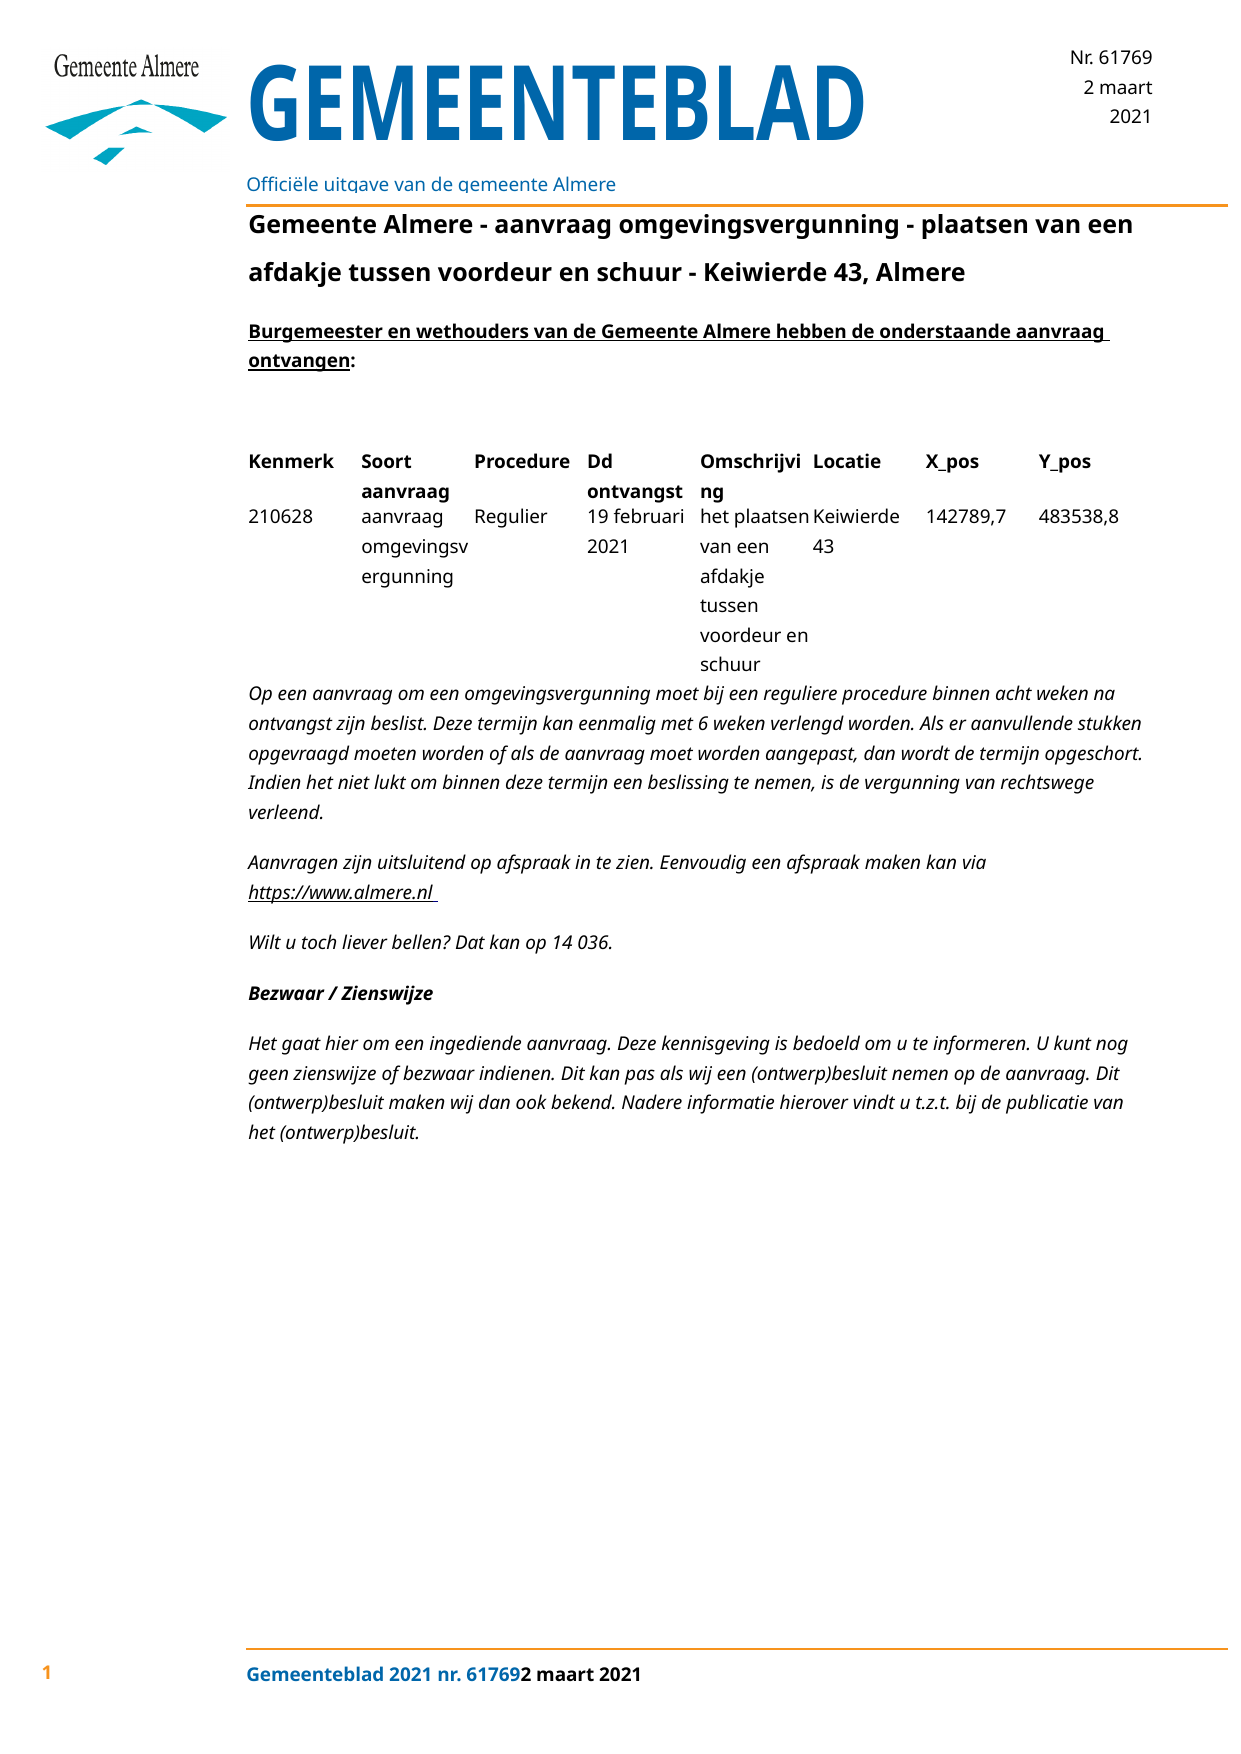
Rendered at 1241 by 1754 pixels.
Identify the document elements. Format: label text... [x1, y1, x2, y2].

table_header Soort aanvraag [361, 449, 474, 504]
table_cell 142789,7 [926, 504, 1038, 677]
picture [41, 47, 231, 172]
text Het gaat hier om een ingediende aanvraag. Deze kennisgeving is bedoeld om u te informeren. U kunt nog geen zienswijze of bezwaar indienen. Dit kan pas als wij een (ontwerp)besluit nemen op de aanvraag. Dit (ontwerp)besluit maken wij dan ook bekend. Nadere informatie hierover vindt u t.z.t. bij de publicatie van het (ontwerp)besluit. [248, 1030, 1152, 1145]
table_cell 19 februari 2021 [587, 504, 700, 677]
table_cell 483538,8 [1039, 504, 1152, 677]
table_header Kenmerk [248, 449, 361, 504]
text Aanvragen zijn uitsluitend op afspraak in te zien. Eenvoudig een afspraak maken kan via https://www.almere.nl [248, 849, 1152, 905]
table_header X_pos [926, 449, 1038, 504]
table_header Dd ontvangst [587, 449, 700, 504]
table_header Locatie [813, 449, 926, 504]
text Op een aanvraag om een omgevingsvergunning moet bij een reguliere procedure binnen acht weken na ontvangst zijn beslist. Deze termijn kan eenmalig met 6 weken verlengd worden. Als er aanvullende stukken opgevraagd moeten worden of als de aanvraag moet worden aangepast, dan wordt de termijn opgeschort. Indien het niet lukt om binnen deze termijn een beslissing te nemen, is de vergunning van rechtswege verleend. [248, 681, 1152, 825]
text Wilt u toch liever bellen? Dat kan op 14 036. [248, 929, 1152, 955]
table_header Y_pos [1039, 449, 1152, 504]
table_cell Regulier [474, 504, 587, 677]
text Gemeente Almere - aanvraag omgevingsvergunning - plaatsen van een afdakje tussen voordeur en schuur - Keiwierde 43, Almere [248, 207, 1152, 288]
table_header Omschrijving [700, 449, 813, 504]
table_header Procedure [474, 449, 587, 504]
text Burgemeester en wethouders van de Gemeente Almere hebben de onderstaande aanvraag ontvangen: [248, 318, 1152, 373]
table_cell aanvraag omgevingsvergunning [361, 504, 474, 677]
table_cell 210628 [248, 504, 361, 677]
text Bezwaar / Zienswijze [248, 980, 1152, 1006]
table_cell Keiwierde 43 [813, 504, 926, 677]
table_cell het plaatsen van een afdakje tussen voordeur en schuur [700, 504, 813, 677]
